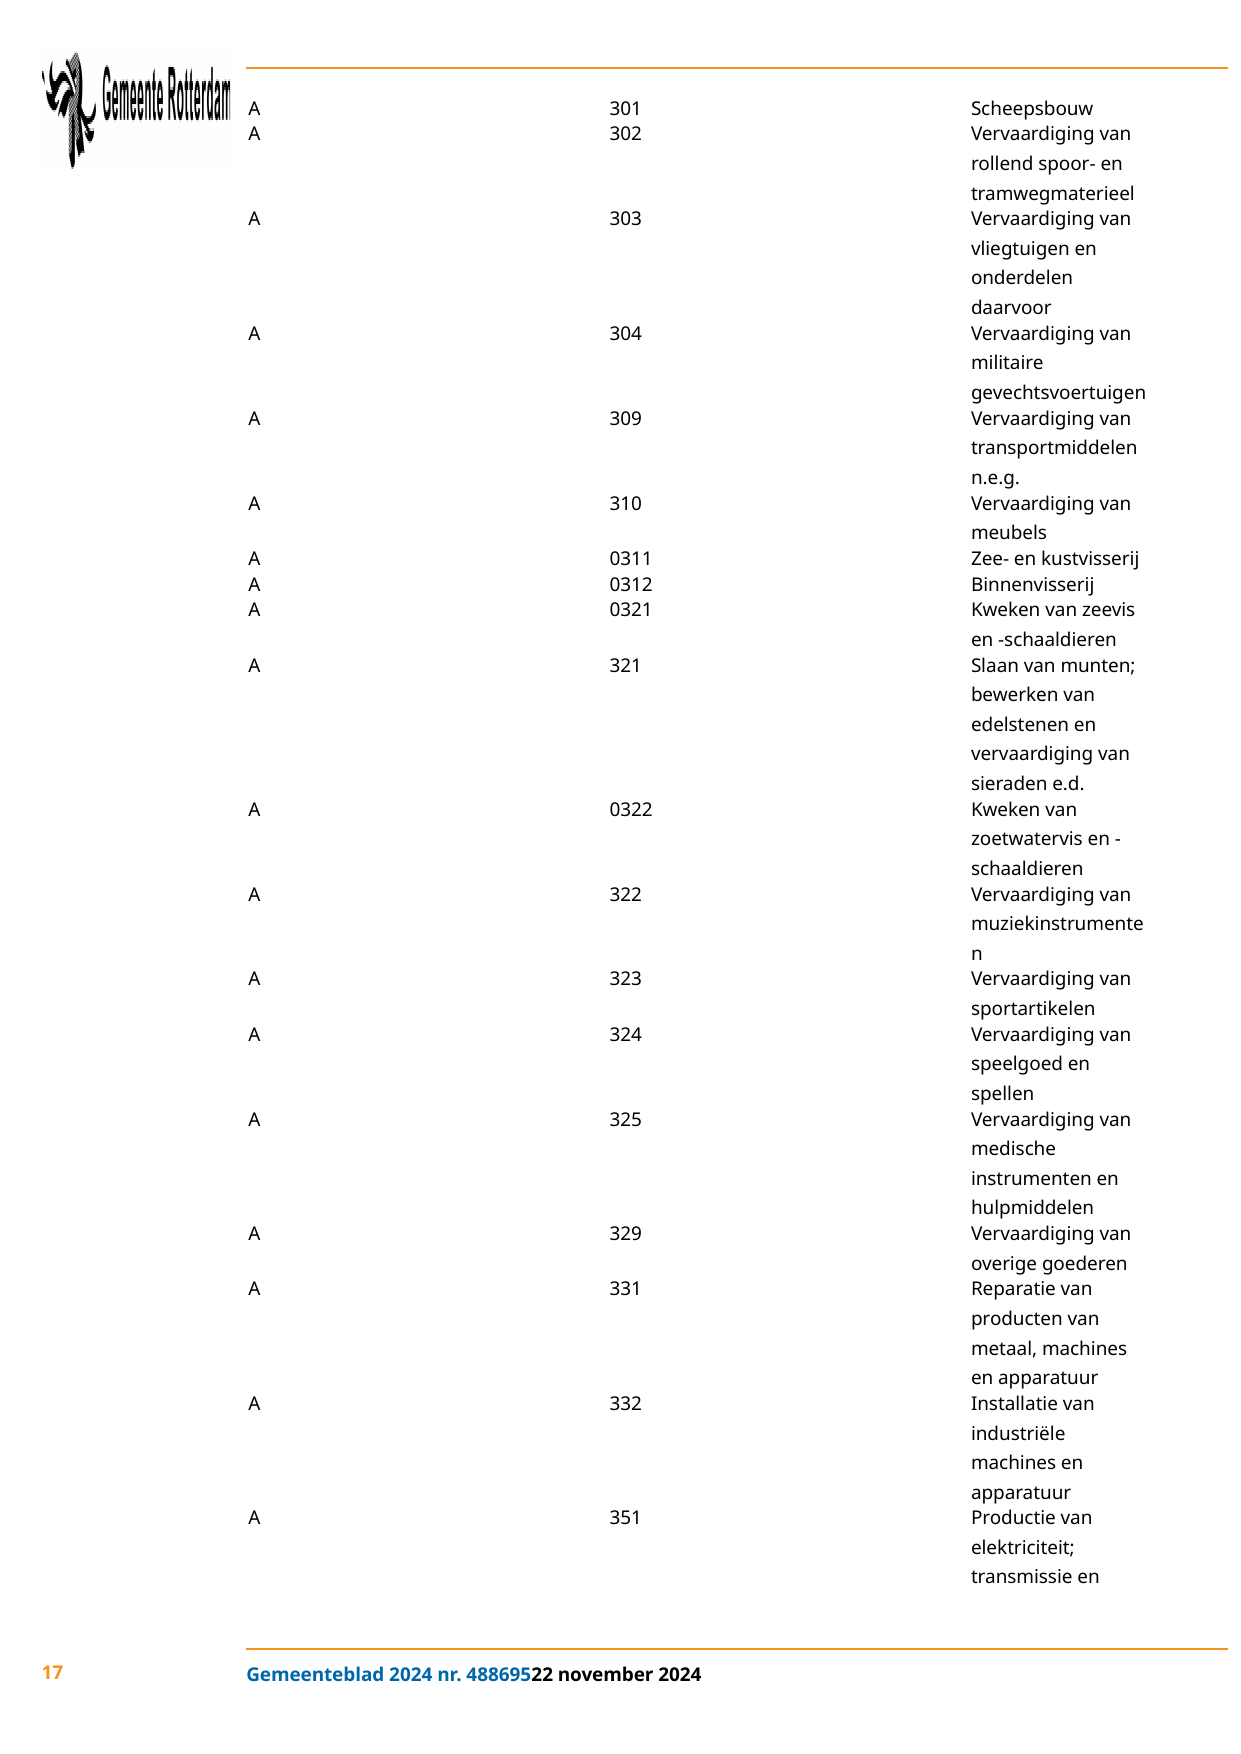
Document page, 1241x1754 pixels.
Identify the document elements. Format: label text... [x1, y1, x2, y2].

table_cell Vervaardiging van meubels [971, 490, 1152, 545]
table_cell Vervaardiging van overige goederen [971, 1220, 1152, 1276]
table_cell Scheepsbouw [971, 95, 1152, 121]
table_cell A [248, 121, 609, 205]
table_cell Reparatie van producten van metaal, machines en apparatuur [971, 1276, 1152, 1390]
table_cell Binnenvisserij [971, 571, 1152, 596]
table_cell Vervaardiging van muziekinstrumenten [971, 881, 1152, 966]
table_cell 332 [609, 1390, 971, 1504]
table_cell 322 [609, 881, 971, 966]
table_cell A [248, 881, 609, 966]
table_cell Vervaardiging van militaire gevechtsvoertuigen [971, 320, 1152, 405]
table_cell Slaan van munten; bewerken van edelstenen en vervaardiging van sieraden e.d. [971, 652, 1152, 796]
table_cell Vervaardiging van speelgoed en spellen [971, 1021, 1152, 1106]
table_cell A [248, 320, 609, 405]
table_cell A [248, 1106, 609, 1220]
table_cell 0321 [609, 596, 971, 652]
table_cell A [248, 796, 609, 881]
table_cell 0312 [609, 571, 971, 596]
table_cell A [248, 652, 609, 796]
picture [41, 47, 231, 172]
table_cell 323 [609, 966, 971, 1021]
table_cell Vervaardiging van sportartikelen [971, 966, 1152, 1021]
table_cell Vervaardiging van transportmiddelen n.e.g. [971, 405, 1152, 490]
table_cell 0322 [609, 796, 971, 881]
table_cell 0311 [609, 545, 971, 571]
table_cell 304 [609, 320, 971, 405]
table_cell A [248, 596, 609, 652]
table_cell A [248, 1390, 609, 1504]
table_cell Vervaardiging van vliegtuigen en onderdelen daarvoor [971, 205, 1152, 320]
table_cell Zee- en kustvisserij [971, 545, 1152, 571]
table_cell A [248, 205, 609, 320]
table_cell 325 [609, 1106, 971, 1220]
table_cell A [248, 1220, 609, 1276]
table_cell A [248, 490, 609, 545]
table_cell Kweken van zoetwatervis en -schaaldieren [971, 796, 1152, 881]
table_cell A [248, 966, 609, 1021]
table_cell 329 [609, 1220, 971, 1276]
table_cell Installatie van industriële machines en apparatuur [971, 1390, 1152, 1504]
table_cell A [248, 1021, 609, 1106]
table_cell 321 [609, 652, 971, 796]
table_cell A [248, 571, 609, 596]
table_cell A [248, 405, 609, 490]
table_cell 302 [609, 121, 971, 205]
table_cell 324 [609, 1021, 971, 1106]
table_cell 310 [609, 490, 971, 545]
table_cell 303 [609, 205, 971, 320]
table_cell Productie van elektriciteit; transmissie en [971, 1505, 1152, 1589]
table_cell A [248, 1276, 609, 1390]
table_cell A [248, 545, 609, 571]
table_cell Kweken van zeevis en -schaaldieren [971, 596, 1152, 652]
table_cell A [248, 1505, 609, 1589]
table_cell 309 [609, 405, 971, 490]
table_cell 331 [609, 1276, 971, 1390]
table_cell 301 [609, 95, 971, 121]
table_cell Vervaardiging van medische instrumenten en hulpmiddelen [971, 1106, 1152, 1220]
table_cell Vervaardiging van rollend spoor- en tramwegmaterieel [971, 121, 1152, 205]
table_cell A [248, 95, 609, 121]
table_cell 351 [609, 1505, 971, 1589]
